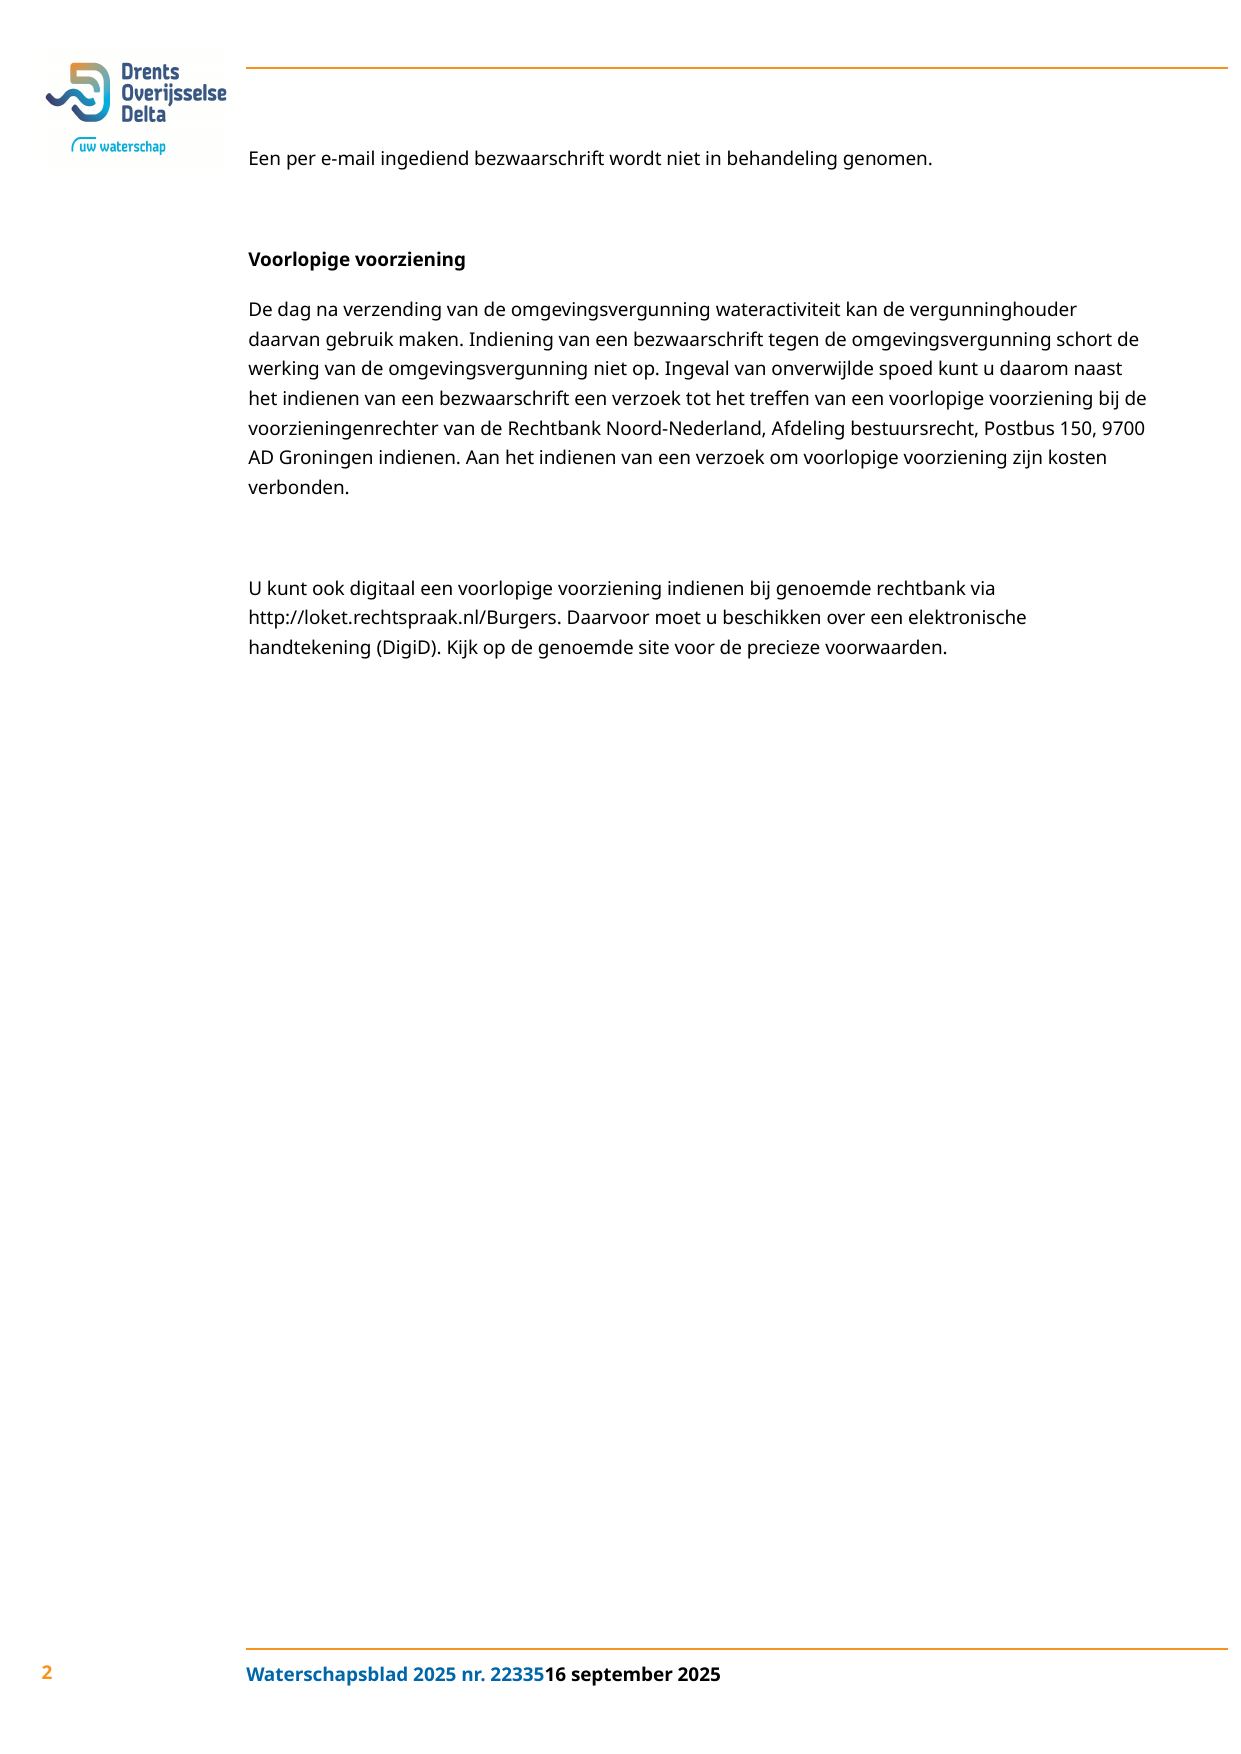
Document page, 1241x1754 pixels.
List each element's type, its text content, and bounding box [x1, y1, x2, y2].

text Voorlopige voorziening [248, 246, 1152, 272]
text U kunt ook digitaal een voorlopige voorziening indienen bij genoemde rechtbank via http://loket.rechtspraak.nl/Burgers. Daarvoor moet u beschikken over een elektronische handtekening (DigiD). Kijk op de genoemde site voor de precieze voorwaarden. [248, 575, 1152, 660]
text De dag na verzending van de omgevingsvergunning wateractiviteit kan de vergunninghouder daarvan gebruik maken. Indiening van een bezwaarschrift tegen de omgevingsvergunning schort de werking van de omgevingsvergunning niet op. Ingeval van onverwijlde spoed kunt u daarom naast het indienen van een bezwaarschrift een verzoek tot het treffen van een voorlopige voorziening bij de voorzieningenrechter van de Rechtbank Noord-Nederland, Afdeling bestuursrecht, Postbus 150, 9700 AD Groningen indienen. Aan het indienen van een verzoek om voorlopige voorziening zijn kosten verbonden. [248, 296, 1152, 500]
picture [41, 47, 231, 172]
text Een per e-mail ingediend bezwaarschrift wordt niet in behandeling genomen. [248, 145, 1152, 171]
